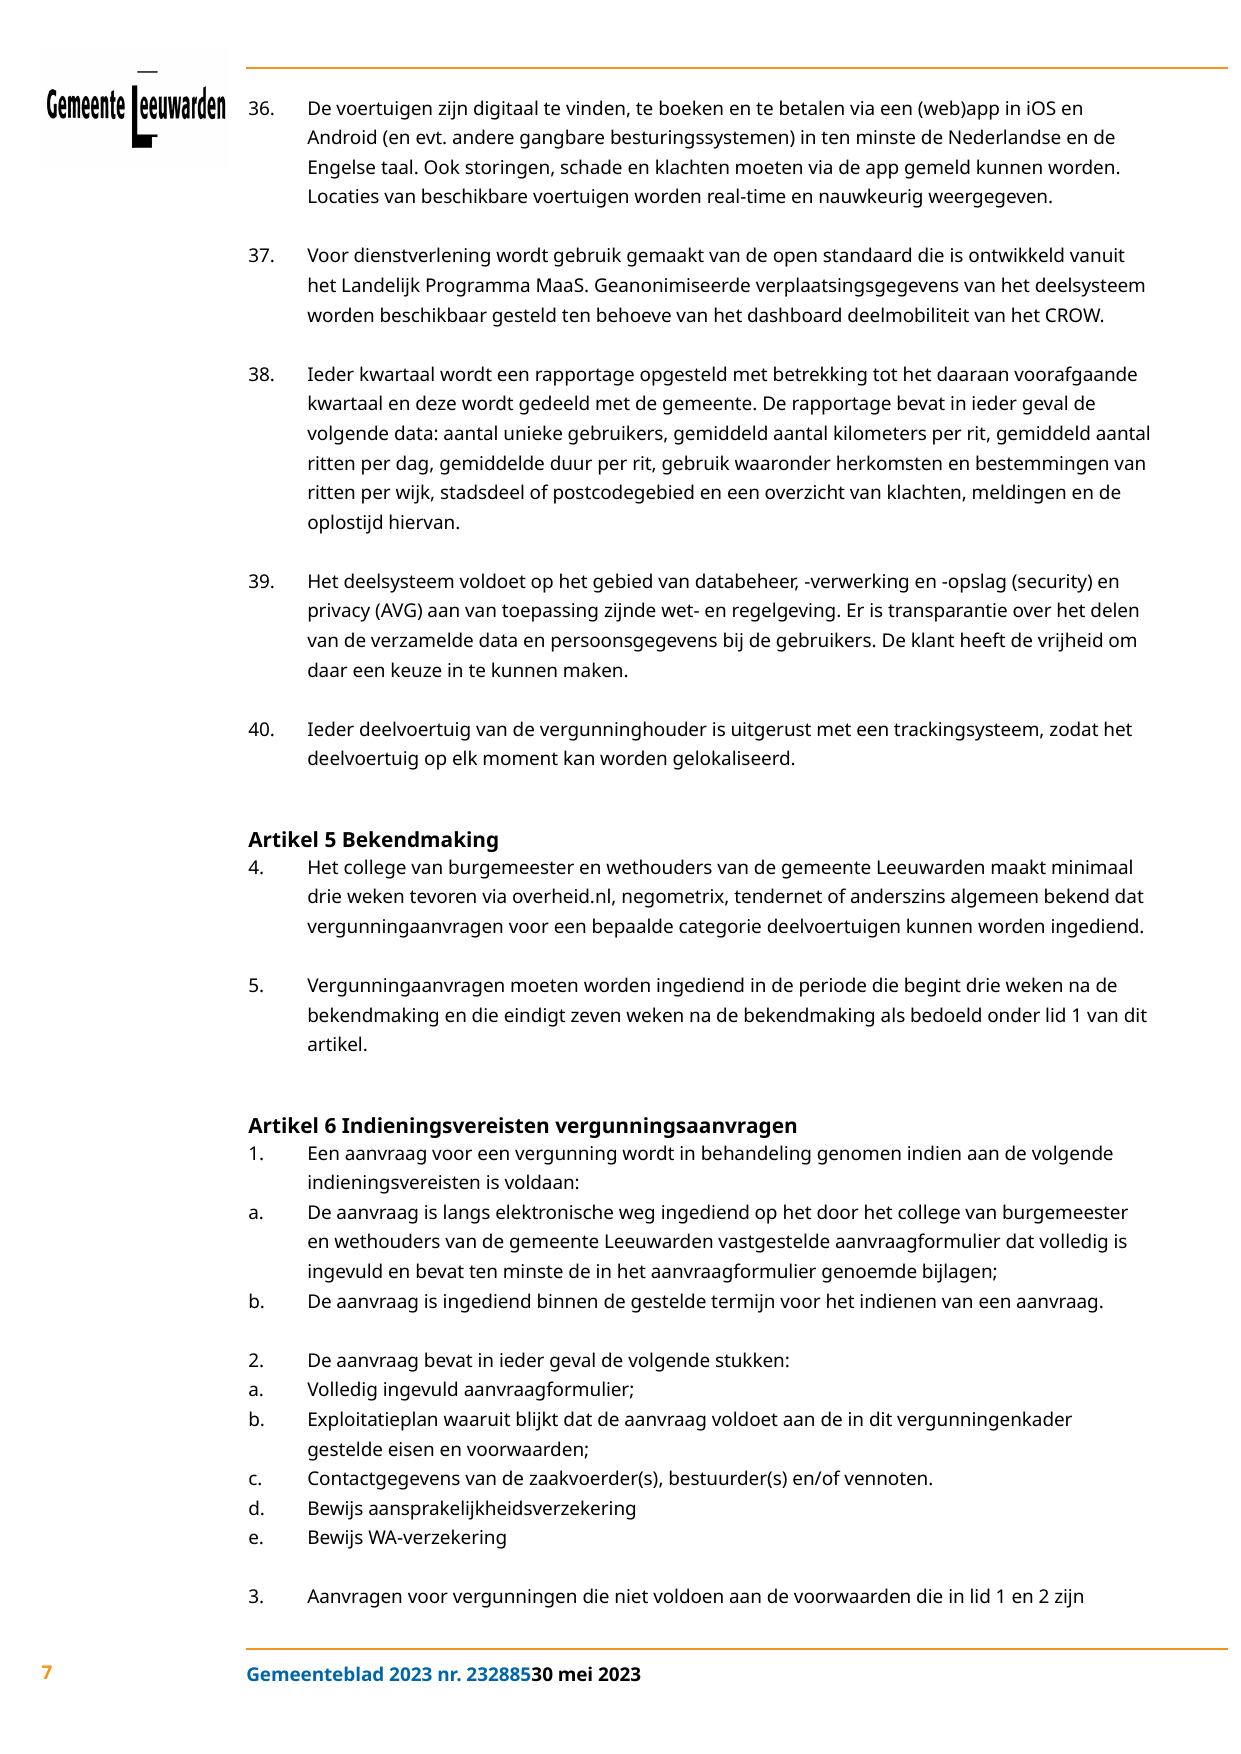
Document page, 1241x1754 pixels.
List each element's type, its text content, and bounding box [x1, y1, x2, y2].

list Vergunningaanvragen moeten worden ingediend in de periode die begint drie weken na de bekendmaking en die eindigt zeven weken na de bekendmaking als bedoeld onder lid 1 van dit artikel. [248, 972, 1152, 1057]
text Artikel 6 Indieningsvereisten vergunningsaanvragen [248, 1112, 1152, 1140]
list Het deelsysteem voldoet op het gebied van databeheer, -verwerking en -opslag (security) en privacy (AVG) aan van toepassing zijnde wet- en regelgeving. Er is transparantie over het delen van de verzamelde data en persoonsgegevens bij de gebruikers. De klant heeft de vrijheid om daar een keuze in te kunnen maken. [248, 568, 1152, 683]
list De aanvraag is langs elektronische weg ingediend op het door het college van burgemeester en wethouders van de gemeente Leeuwarden vastgestelde aanvraagformulier dat volledig is ingevuld en bevat ten minste de in het aanvraagformulier genoemde bijlagen; [248, 1199, 1152, 1284]
list Bewijs WA-verzekering [248, 1524, 1152, 1550]
list Exploitatieplan waaruit blijkt dat de aanvraag voldoet aan de in dit vergunningenkader gestelde eisen en voorwaarden; [248, 1406, 1152, 1462]
list De aanvraag bevat in ieder geval de volgende stukken: [248, 1347, 1152, 1373]
list Ieder deelvoertuig van de vergunninghouder is uitgerust met een trackingsysteem, zodat het deelvoertuig op elk moment kan worden gelokaliseerd. [248, 716, 1152, 771]
list Volledig ingevuld aanvraagformulier; [248, 1377, 1152, 1402]
list De aanvraag is ingediend binnen de gestelde termijn voor het indienen van een aanvraag. [248, 1288, 1152, 1314]
list Het college van burgemeester en wethouders van de gemeente Leeuwarden maakt minimaal drie weken tevoren via overheid.nl, negometrix, tendernet of anderszins algemeen bekend dat vergunningaanvragen voor een bepaalde categorie deelvoertuigen kunnen worden ingediend. [248, 854, 1152, 939]
list Een aanvraag voor een vergunning wordt in behandeling genomen indien aan de volgende indieningsvereisten is voldaan: [248, 1140, 1152, 1195]
list Voor dienstverlening wordt gebruik gemaakt van de open standaard die is ontwikkeld vanuit het Landelijk Programma MaaS. Geanonimiseerde verplaatsingsgegevens van het deelsysteem worden beschikbaar gesteld ten behoeve van het dashboard deelmobiliteit van het CROW. [248, 243, 1152, 328]
text Artikel 5 Bekendmaking [248, 826, 1152, 854]
list Contactgegevens van de zaakvoerder(s), bestuurder(s) en/of vennoten. [248, 1465, 1152, 1491]
picture [41, 47, 231, 172]
list Ieder kwartaal wordt een rapportage opgesteld met betrekking tot het daaraan voorafgaande kwartaal en deze wordt gedeeld met de gemeente. De rapportage bevat in ieder geval de volgende data: aantal unieke gebruikers, gemiddeld aantal kilometers per rit, gemiddeld aantal ritten per dag, gemiddelde duur per rit, gebruik waaronder herkomsten en bestemmingen van ritten per wijk, stadsdeel of postcodegebied en een overzicht van klachten, meldingen en de oplostijd hiervan. [248, 361, 1152, 535]
list Aanvragen voor vergunningen die niet voldoen aan de voorwaarden die in lid 1 en 2 zijn [248, 1584, 1152, 1609]
list De voertuigen zijn digitaal te vinden, te boeken en te betalen via een (web)app in iOS en Android (en evt. andere gangbare besturingssystemen) in ten minste de Nederlandse en de Engelse taal. Ook storingen, schade en klachten moeten via de app gemeld kunnen worden. Locaties van beschikbare voertuigen worden real-time en nauwkeurig weergegeven. [248, 95, 1152, 209]
list Bewijs aansprakelijkheidsverzekering [248, 1495, 1152, 1521]
